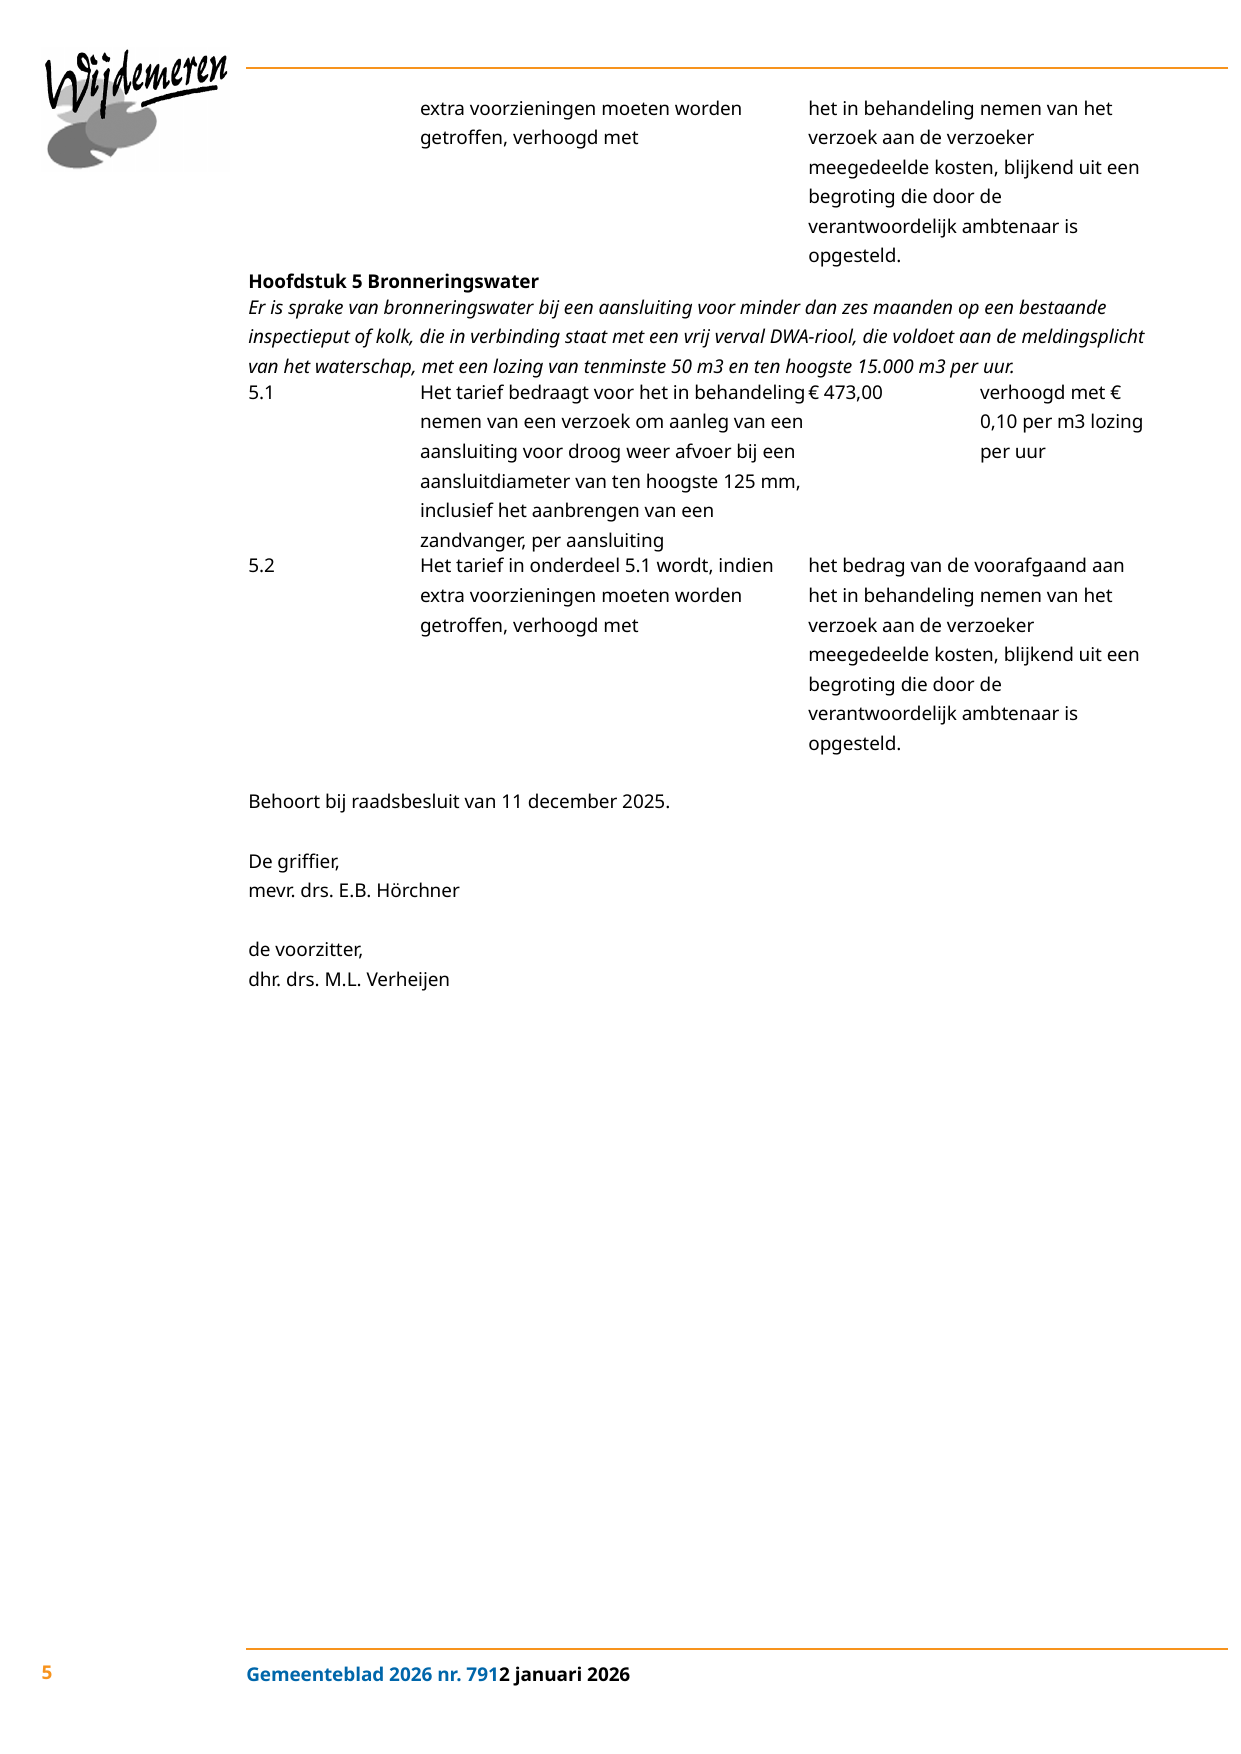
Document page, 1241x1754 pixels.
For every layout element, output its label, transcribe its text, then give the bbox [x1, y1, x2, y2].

table_cell 5.2 [248, 553, 420, 756]
table_cell [248, 95, 420, 268]
table_cell het bedrag van de voorafgaand aan het in behandeling nemen van het verzoek aan de verzoeker meegedeelde kosten, blijkend uit een begroting die door de verantwoordelijk ambtenaar is opgesteld. [808, 553, 1152, 756]
text dhr. drs. M.L. Verheijen [248, 966, 1152, 992]
table_cell Er is sprake van bronneringswater bij een aansluiting voor minder dan zes maanden op een bestaande inspectieput of kolk, die in verbinding staat met een vrij verval DWA-riool, die voldoet aan de meldingsplicht van het waterschap, met een lozing van tenminste 50 m3 en ten hoogste 15.000 m3 per uur. [248, 294, 1152, 379]
table_cell extra voorzieningen moeten worden getroffen, verhoogd met [420, 95, 808, 268]
text mevr. drs. E.B. Hörchner [248, 877, 1152, 903]
text De griffier, [248, 848, 1152, 874]
table_cell 5.1 [248, 379, 420, 553]
table_cell Het tarief bedraagt voor het in behandeling nemen van een verzoek om aanleg van een aansluiting voor droog weer afvoer bij een aansluitdiameter van ten hoogste 125 mm, inclusief het aanbrengen van een zandvanger, per aansluiting [420, 379, 808, 553]
picture [41, 47, 231, 172]
table_cell het in behandeling nemen van het verzoek aan de verzoeker meegedeelde kosten, blijkend uit een begroting die door de verantwoordelijk ambtenaar is opgesteld. [808, 95, 1152, 268]
table_cell € 473,00 [808, 379, 980, 553]
table_cell Het tarief in onderdeel 5.1 wordt, indien extra voorzieningen moeten worden getroffen, verhoogd met [420, 553, 808, 756]
text Behoort bij raadsbesluit van 11 december 2025. [248, 789, 1152, 814]
text de voorzitter, [248, 937, 1152, 962]
table_cell verhoogd met € 0,10 per m3 lozing per uur [980, 379, 1152, 553]
table_cell Hoofdstuk 5 Bronneringswater [248, 269, 1152, 294]
